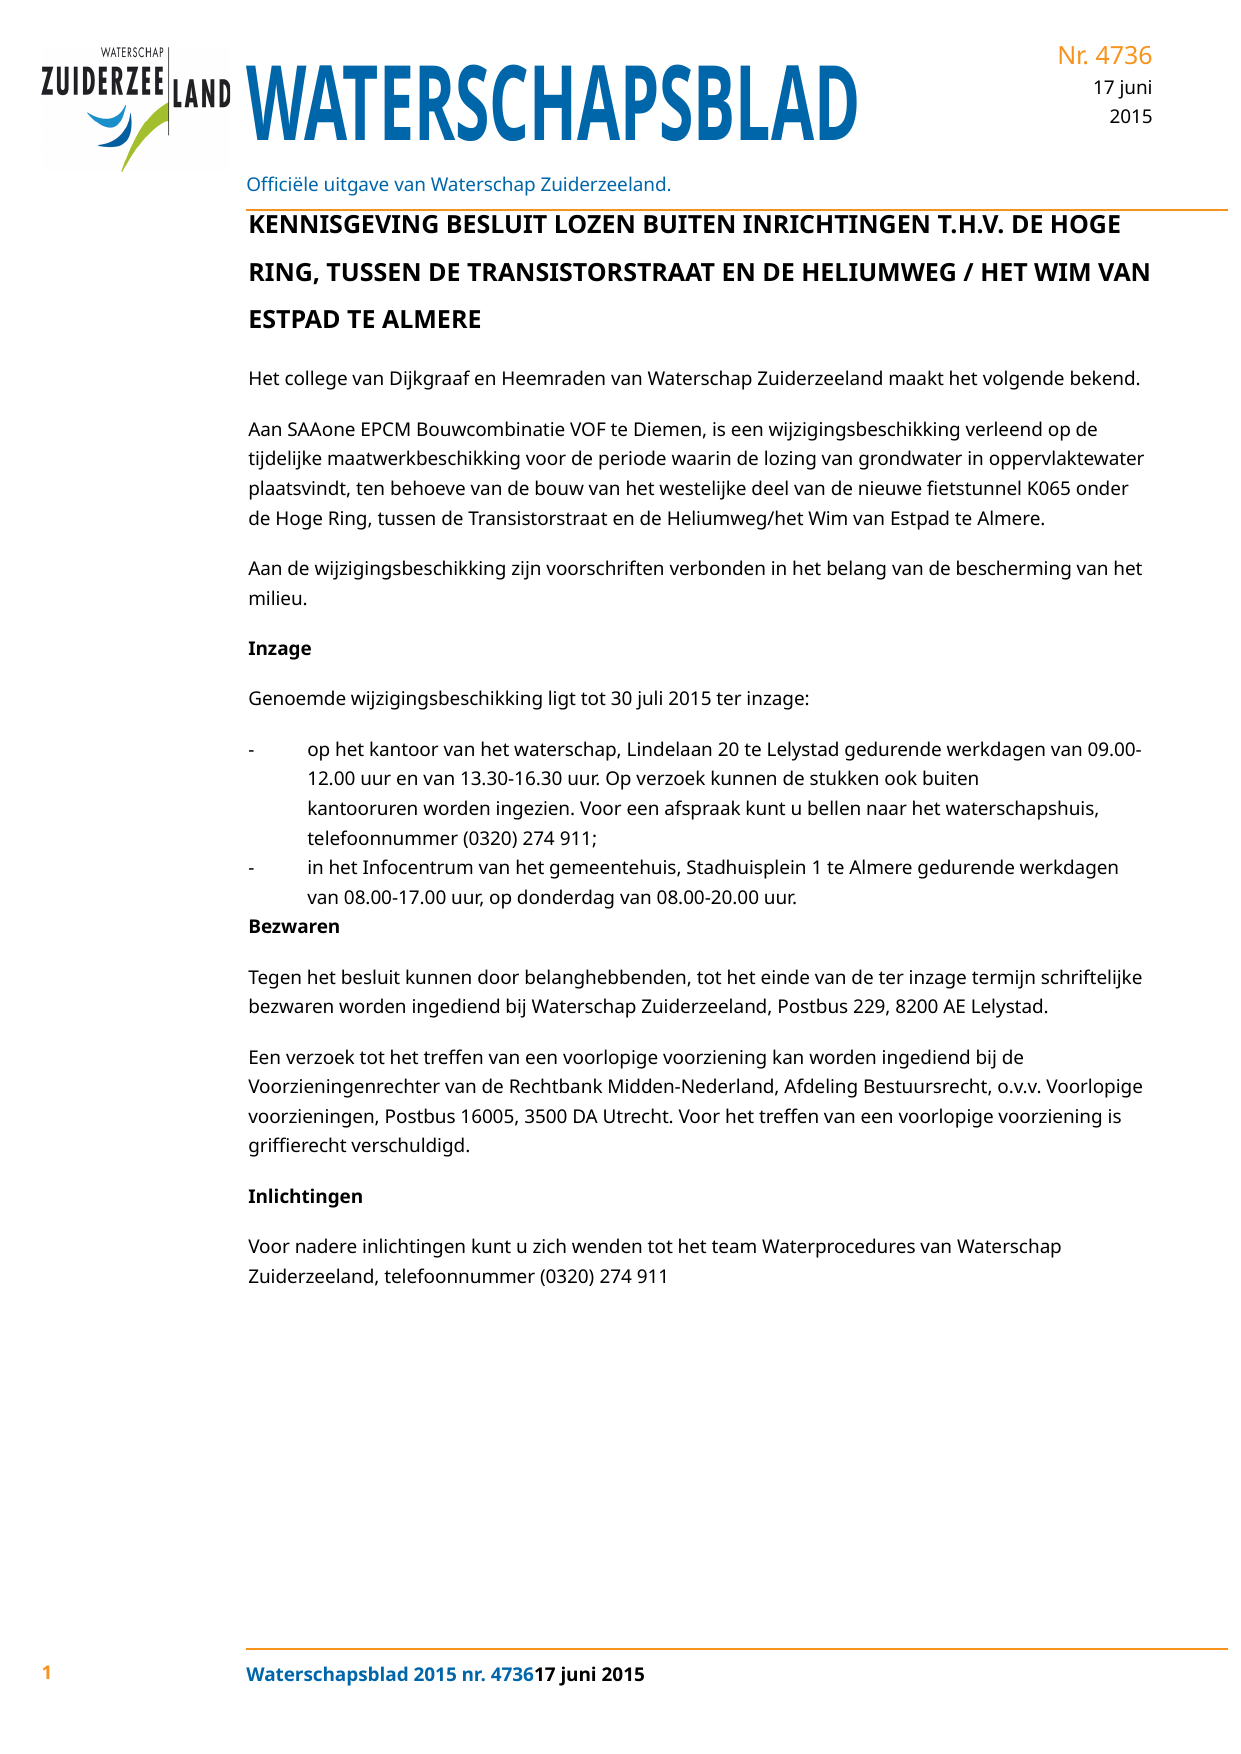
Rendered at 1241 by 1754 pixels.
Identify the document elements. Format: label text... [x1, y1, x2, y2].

text Voor nadere inlichtingen kunt u zich wenden tot het team Waterprocedures van Waterschap Zuiderzeeland, telefoonnummer (0320) 274 911 [248, 1233, 1152, 1289]
text Tegen het besluit kunnen door belanghebbenden, tot het einde van de ter inzage termijn schriftelijke bezwaren worden ingediend bij Waterschap Zuiderzeeland, Postbus 229, 8200 AE Lelystad. [248, 964, 1152, 1019]
picture [41, 47, 231, 172]
text Aan de wijzigingsbeschikking zijn voorschriften verbonden in het belang van de bescherming van het milieu. [248, 555, 1152, 610]
list in het Infocentrum van het gemeentehuis, Stadhuisplein 1 te Almere gedurende werkdagen van 08.00-17.00 uur, op donderdag van 08.00-20.00 uur. [248, 854, 1152, 909]
text Bezwaren [248, 913, 1152, 939]
text Inlichtingen [248, 1183, 1152, 1209]
text Het college van Dijkgraaf en Heemraden van Waterschap Zuiderzeeland maakt het volgende bekend. [248, 366, 1152, 391]
text Aan SAAone EPCM Bouwcombinatie VOF te Diemen, is een wijzigingsbeschikking verleend op de tijdelijke maatwerkbeschikking voor de periode waarin de lozing van grondwater in oppervlaktewater plaatsvindt, ten behoeve van de bouw van het westelijke deel van de nieuwe fietstunnel K065 onder de Hoge Ring, tussen de Transistorstraat en de Heliumweg/het Wim van Estpad te Almere. [248, 416, 1152, 530]
text KENNISGEVING BESLUIT LOZEN BUITEN INRICHTINGEN T.H.V. DE HOGE RING, TUSSEN DE TRANSISTORSTRAAT EN DE HELIUMWEG / HET WIM VAN ESTPAD TE ALMERE [248, 211, 1152, 336]
text Een verzoek tot het treffen van een voorlopige voorziening kan worden ingediend bij de Voorzieningenrechter van de Rechtbank Midden-Nederland, Afdeling Bestuursrecht, o.v.v. Voorlopige voorzieningen, Postbus 16005, 3500 DA Utrecht. Voor het treffen van een voorlopige voorziening is griffierecht verschuldigd. [248, 1044, 1152, 1158]
list op het kantoor van het waterschap, Lindelaan 20 te Lelystad gedurende werkdagen van 09.00-12.00 uur en van 13.30-16.30 uur. Op verzoek kunnen de stukken ook buiten kantooruren worden ingezien. Voor een afspraak kunt u bellen naar het waterschapshuis, telefoonnummer (0320) 274 911; [248, 736, 1152, 850]
text Genoemde wijzigingsbeschikking ligt tot 30 juli 2015 ter inzage: [248, 686, 1152, 711]
text Inzage [248, 635, 1152, 661]
